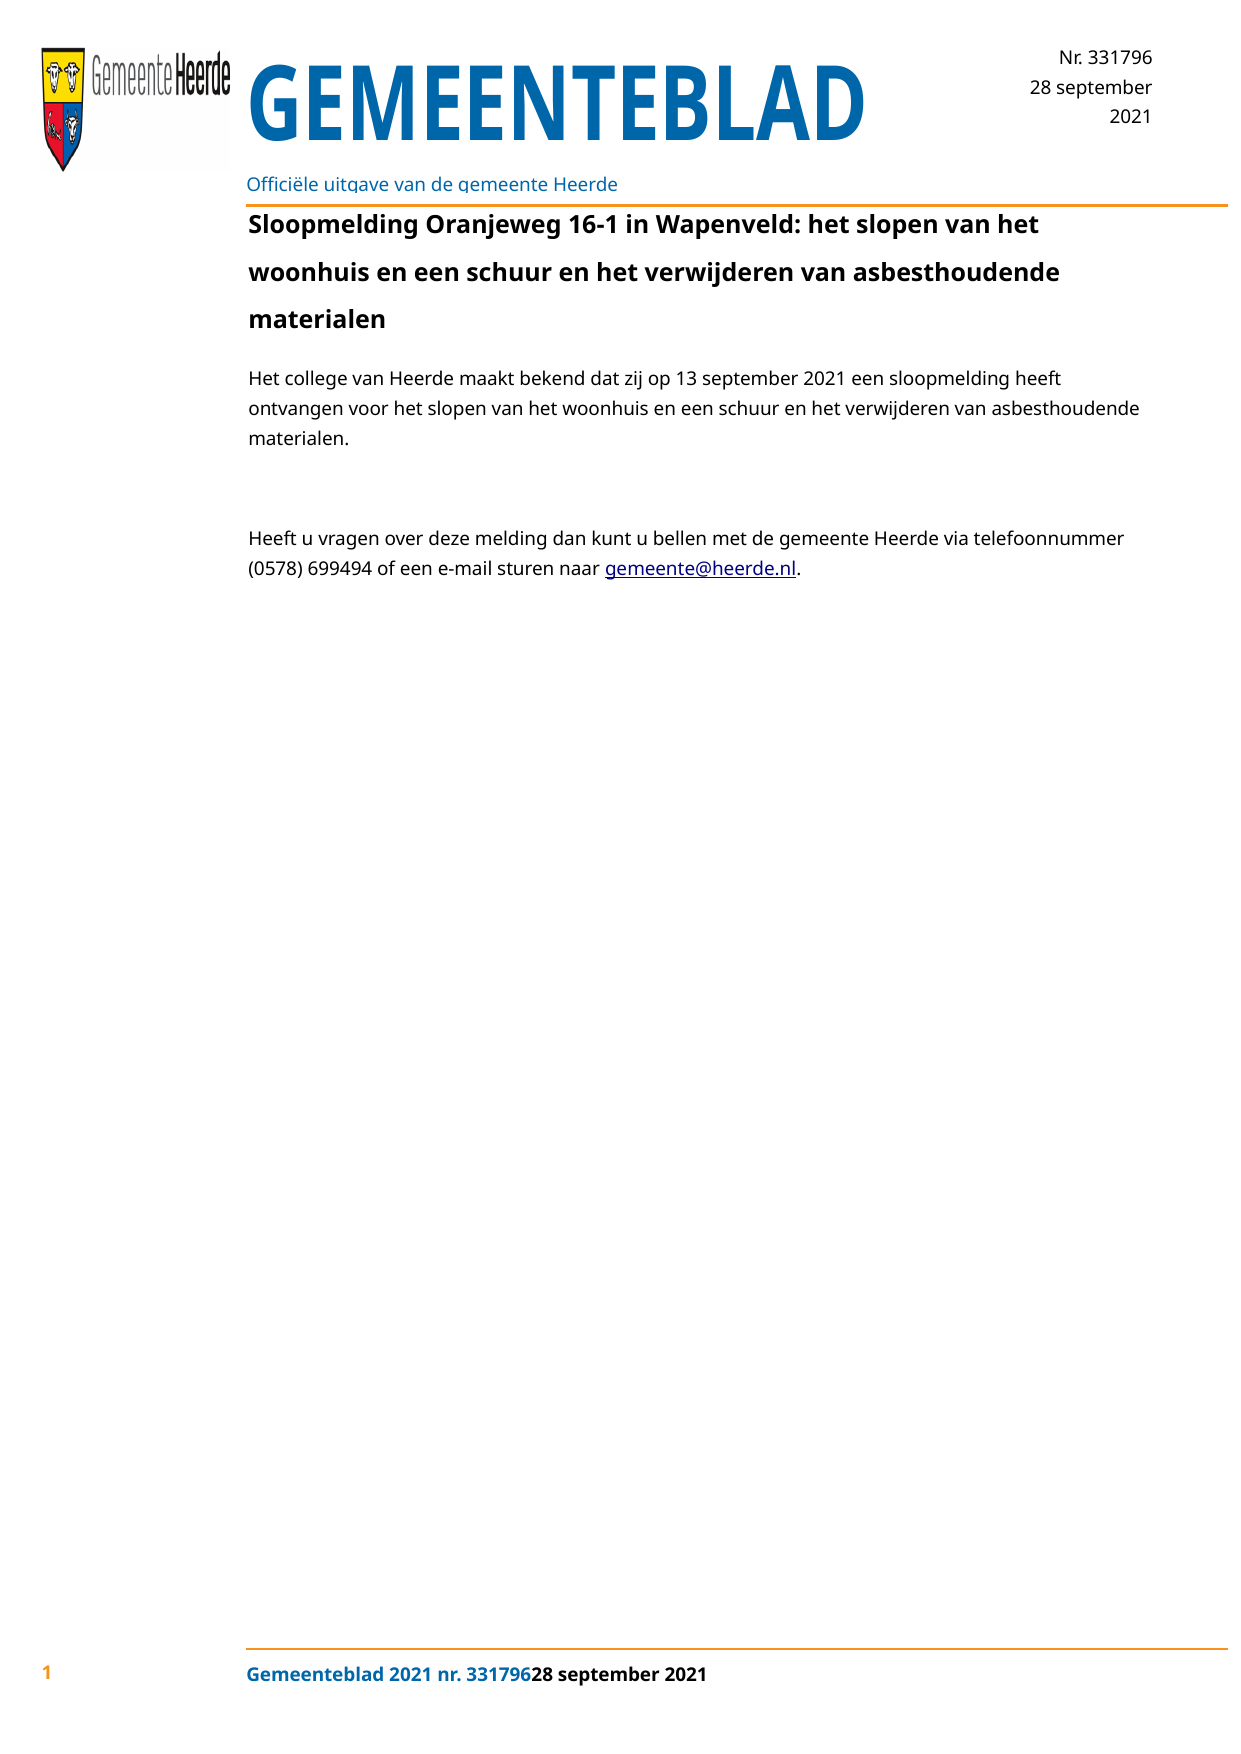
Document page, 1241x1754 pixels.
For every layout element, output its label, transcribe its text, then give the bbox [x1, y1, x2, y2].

text Sloopmelding Oranjeweg 16-1 in Wapenveld: het slopen van het woonhuis en een schuur en het verwijderen van asbesthoudende materialen [248, 207, 1152, 336]
picture [41, 47, 231, 172]
text Het college van Heerde maakt bekend dat zij op 13 september 2021 een sloopmelding heeft ontvangen voor het slopen van het woonhuis en een schuur en het verwijderen van asbesthoudende materialen. [248, 366, 1152, 450]
text Heeft u vragen over deze melding dan kunt u bellen met de gemeente Heerde via telefoonnummer (0578) 699494 of een e-mail sturen naar gemeente@heerde.nl. [248, 526, 1152, 581]
